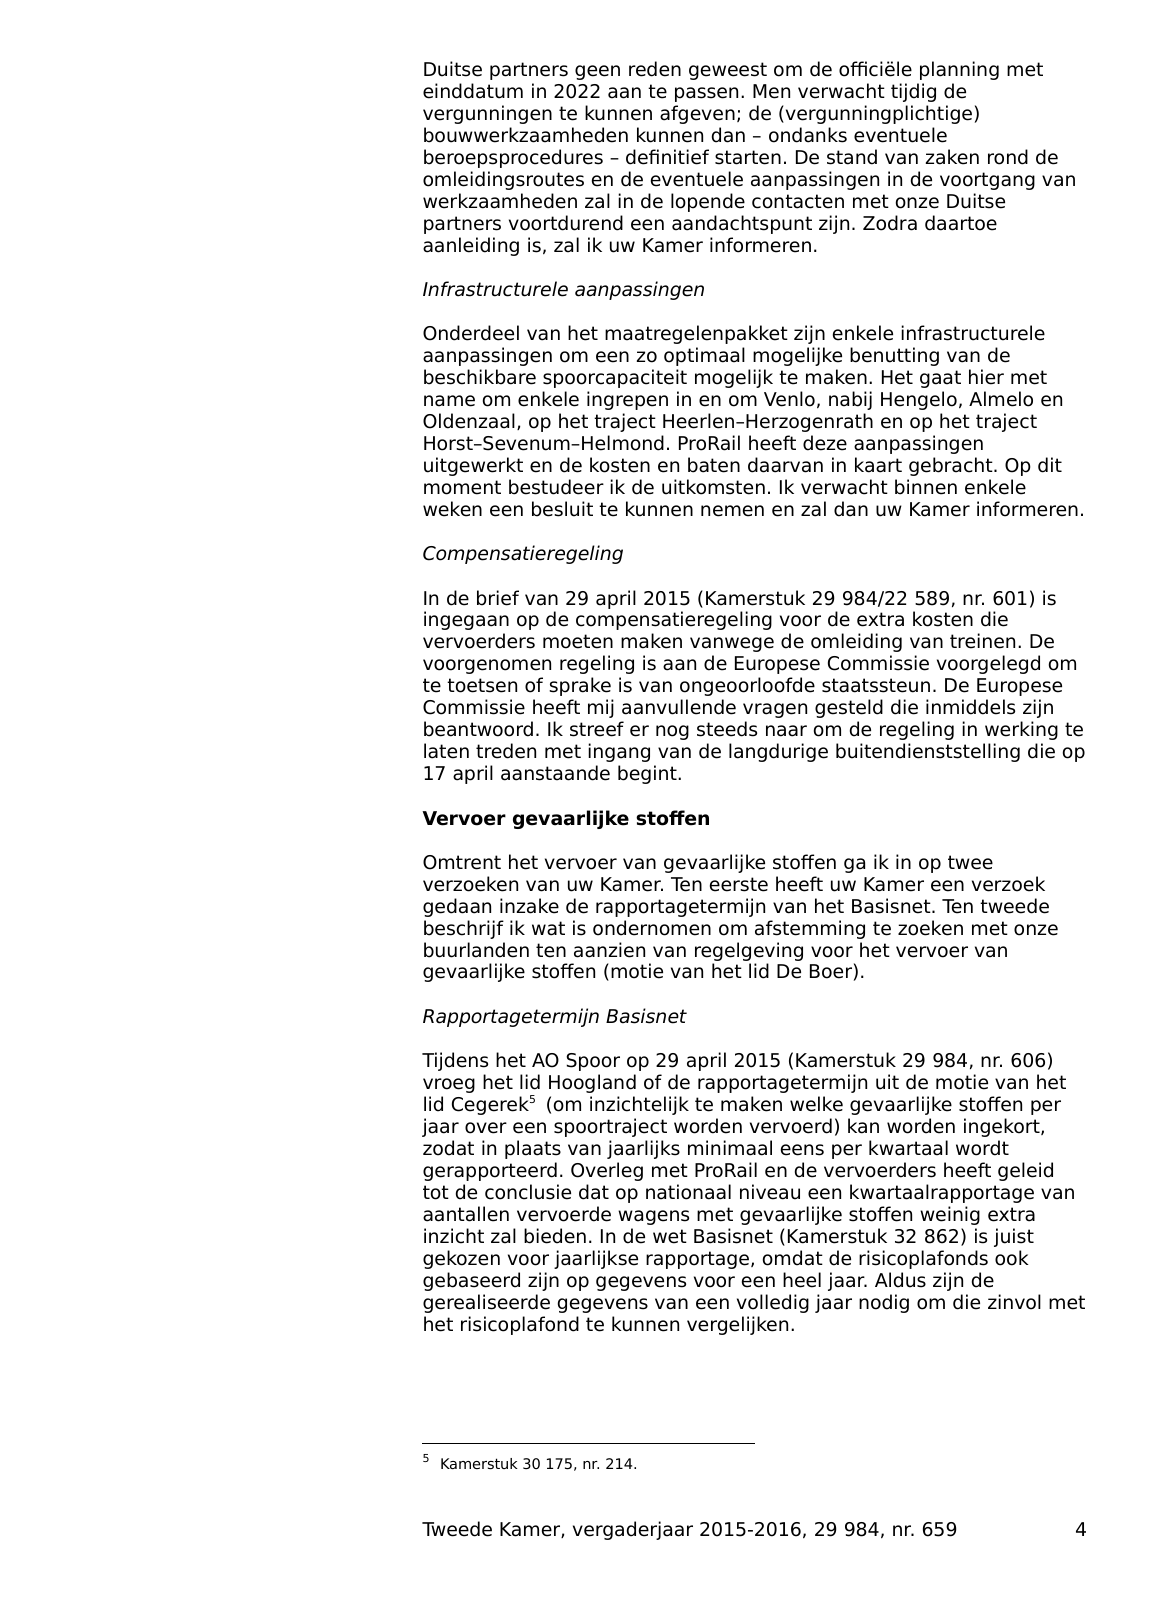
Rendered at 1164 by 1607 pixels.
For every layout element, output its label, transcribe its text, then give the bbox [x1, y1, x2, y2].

text Duitse partners geen reden geweest om de officiële planning met einddatum in 2022 aan te passen. Men verwacht tijdig de vergunningen te kunnen afgeven; de (vergunningplichtige) bouwwerkzaamheden kunnen dan – ondanks eventuele beroepsprocedures – definitief starten. De stand van zaken rond de omleidingsroutes en de eventuele aanpassingen in de voortgang van werkzaamheden zal in de lopende contacten met onze Duitse partners voortdurend een aandachtspunt zijn. Zodra daartoe aanleiding is, zal ik uw Kamer informeren. [422, 59, 1087, 257]
text Kamerstuk 30 175, nr. 214. [422, 1452, 1087, 1474]
subtitle Infrastructurele aanpassingen [422, 279, 1087, 301]
subtitle Vervoer gevaarlijke stoffen [422, 807, 1087, 829]
text In de brief van 29 april 2015 (Kamerstuk 29 984/22 589, nr. 601) is ingegaan op de compensatieregeling voor de extra kosten die vervoerders moeten maken vanwege de omleiding van treinen. De voorgenomen regeling is aan de Europese Commissie voorgelegd om te toetsen of sprake is van ongeoorloofde staatssteun. De Europese Commissie heeft mij aanvullende vragen gesteld die inmiddels zijn beantwoord. Ik streef er nog steeds naar om de regeling in werking te laten treden met ingang van de langdurige buitendienststelling die op 17 april aanstaande begint. [422, 587, 1087, 785]
text Omtrent het vervoer van gevaarlijke stoffen ga ik in op twee verzoeken van uw Kamer. Ten eerste heeft uw Kamer een verzoek gedaan inzake de rapportagetermijn van het Basisnet. Ten tweede beschrijf ik wat is ondernomen om afstemming te zoeken met onze buurlanden ten aanzien van regelgeving voor het vervoer van gevaarlijke stoffen (motie van het lid De Boer). [422, 852, 1087, 983]
text Onderdeel van het maatregelenpakket zijn enkele infrastructurele aanpassingen om een zo optimaal mogelijke benutting van de beschikbare spoorcapaciteit mogelijk te maken. Het gaat hier met name om enkele ingrepen in en om Venlo, nabij Hengelo, Almelo en Oldenzaal, op het traject Heerlen–Herzogenrath en op het traject Horst–Sevenum–Helmond. ProRail heeft deze aanpassingen uitgewerkt en de kosten en baten daarvan in kaart gebracht. Op dit moment bestudeer ik de uitkomsten. Ik verwacht binnen enkele weken een besluit te kunnen nemen en zal dan uw Kamer informeren. [422, 323, 1087, 521]
text Tijdens het AO Spoor op 29 april 2015 (Kamerstuk 29 984, nr. 606) vroeg het lid Hoogland of de rapportagetermijn uit de motie van het lid Cegerek (om inzichtelijk te maken welke gevaarlijke stoffen per jaar over een spoortraject worden vervoerd) kan worden ingekort, zodat in plaats van jaarlijks minimaal eens per kwartaal wordt gerapporteerd. Overleg met ProRail en de vervoerders heeft geleid tot de conclusie dat op nationaal niveau een kwartaalrapportage van aantallen vervoerde wagens met gevaarlijke stoffen weinig extra inzicht zal bieden. In de wet Basisnet (Kamerstuk 32 862) is juist gekozen voor jaarlijkse rapportage, omdat de risicoplafonds ook gebaseerd zijn op gegevens voor een heel jaar. Aldus zijn de gerealiseerde gegevens van een volledig jaar nodig om die zinvol met het risicoplafond te kunnen vergelijken. [422, 1050, 1087, 1336]
subtitle Rapportagetermijn Basisnet [422, 1006, 1087, 1028]
subtitle Compensatieregeling [422, 543, 1087, 565]
